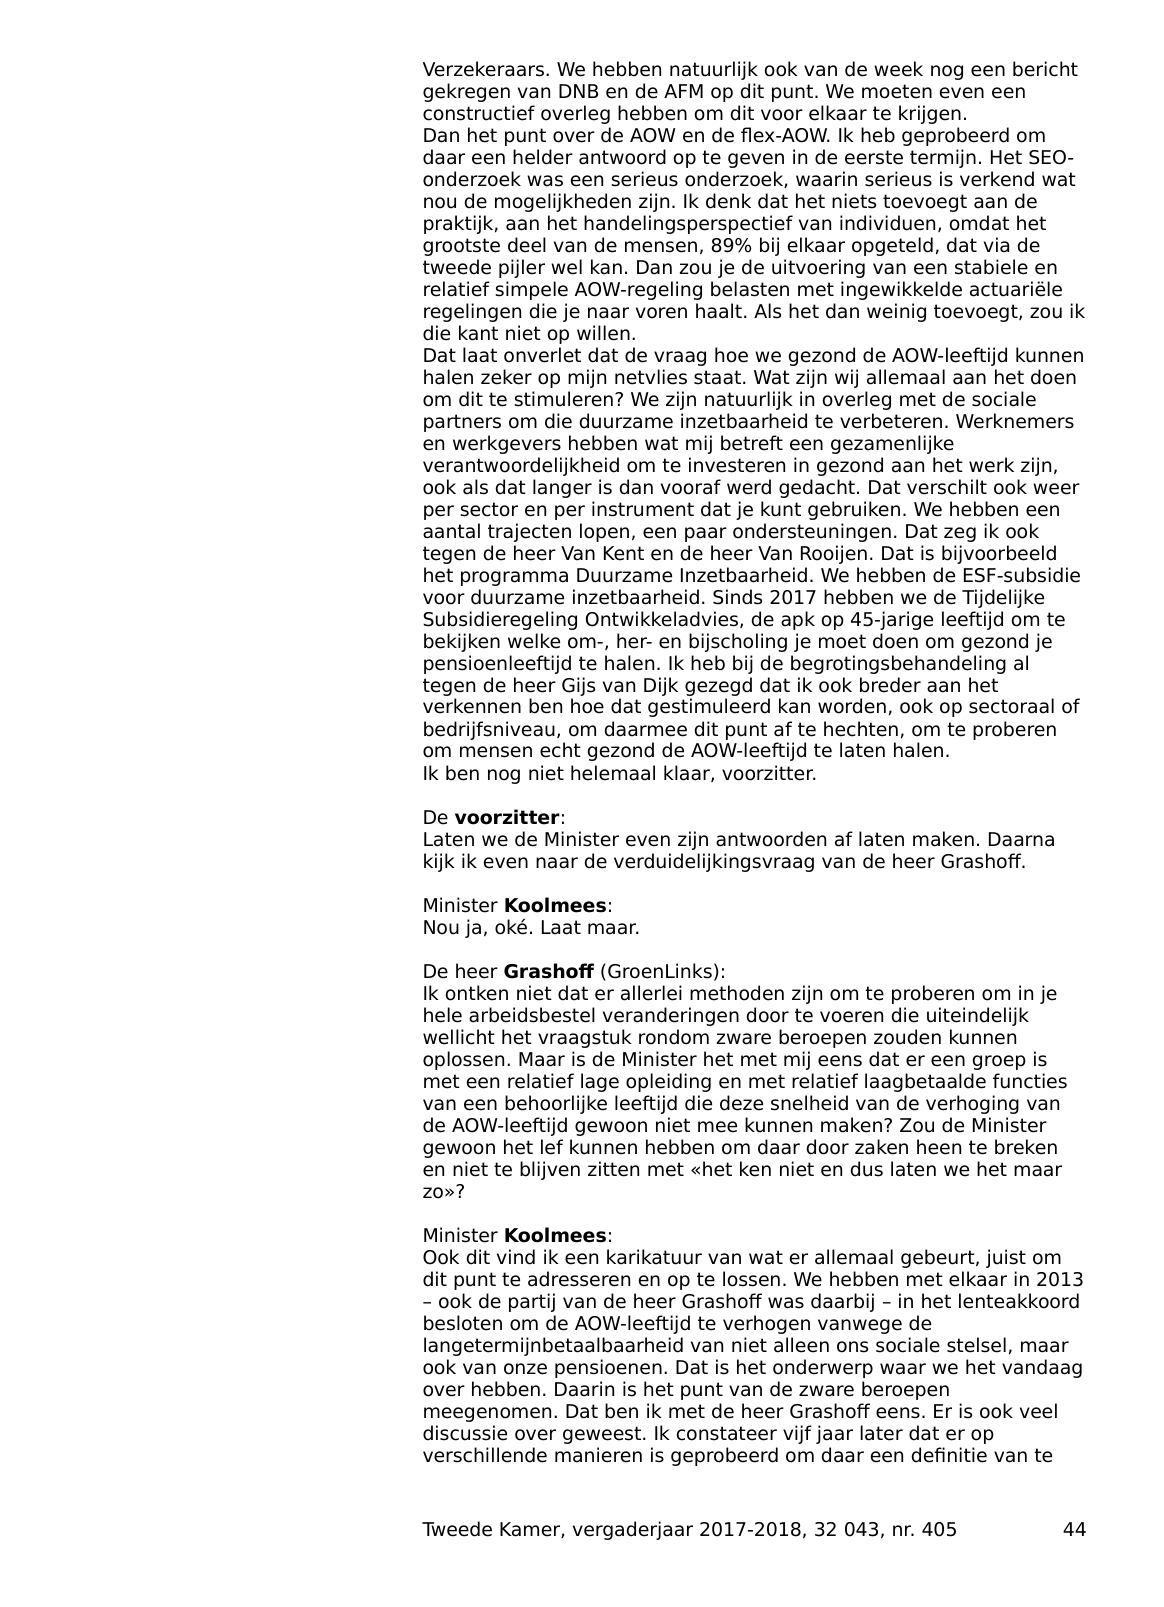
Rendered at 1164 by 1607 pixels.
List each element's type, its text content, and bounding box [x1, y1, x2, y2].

text Dat laat onverlet dat de vraag hoe we gezond de AOW-leeftijd kunnen halen zeker op mijn netvlies staat. Wat zijn wij allemaal aan het doen om dit te stimuleren? We zijn natuurlijk in overleg met de sociale partners om die duurzame inzetbaarheid te verbeteren. Werknemers en werkgevers hebben wat mij betreft een gezamenlijke verantwoordelijkheid om te investeren in gezond aan het werk zijn, ook als dat langer is dan vooraf werd gedacht. Dat verschilt ook weer per sector en per instrument dat je kunt gebruiken. We hebben een aantal trajecten lopen, een paar ondersteuningen. Dat zeg ik ook tegen de heer Van Kent en de heer Van Rooijen. Dat is bijvoorbeeld het programma Duurzame Inzetbaarheid. We hebben de ESF-subsidie voor duurzame inzetbaarheid. Sinds 2017 hebben we de Tijdelijke Subsidieregeling Ontwikkeladvies, de apk op 45-jarige leeftijd om te bekijken welke om-, her- en bijscholing je moet doen om gezond je pensioenleeftijd te halen. Ik heb bij de begrotingsbehandeling al tegen de heer Gijs van Dijk gezegd dat ik ook breder aan het verkennen ben hoe dat gestimuleerd kan worden, ook op sectoraal of bedrijfsniveau, om daarmee dit punt af te hechten, om te proberen om mensen echt gezond de AOW-leeftijd te laten halen. [422, 345, 1087, 762]
text Ik ben nog niet helemaal klaar, voorzitter. [422, 762, 1087, 784]
text Verzekeraars. We hebben natuurlijk ook van de week nog een bericht gekregen van DNB en de AFM op dit punt. We moeten even een constructief overleg hebben om dit voor elkaar te krijgen. [422, 59, 1087, 125]
text Ik ontken niet dat er allerlei methoden zijn om te proberen om in je hele arbeidsbestel veranderingen door te voeren die uiteindelijk wellicht het vraagstuk rondom zware beroepen zouden kunnen oplossen. Maar is de Minister het met mij eens dat er een groep is met een relatief lage opleiding en met relatief laagbetaalde functies van een behoorlijke leeftijd die deze snelheid van de verhoging van de AOW-leeftijd gewoon niet mee kunnen maken? Zou de Minister gewoon het lef kunnen hebben om daar door zaken heen te breken en niet te blijven zitten met «het ken niet en dus laten we het maar zo»? [422, 983, 1087, 1203]
text Minister Koolmees: [422, 1225, 1087, 1247]
text Ook dit vind ik een karikatuur van wat er allemaal gebeurt, juist om dit punt te adresseren en op te lossen. We hebben met elkaar in 2013 – ook de partij van de heer Grashoff was daarbij – in het lenteakkoord besloten om de AOW-leeftijd te verhogen vanwege de langetermijnbetaalbaarheid van niet alleen ons sociale stelsel, maar ook van onze pensioenen. Dat is het onderwerp waar we het vandaag over hebben. Daarin is het punt van de zware beroepen meegenomen. Dat ben ik met de heer Grashoff eens. Er is ook veel discussie over geweest. Ik constateer vijf jaar later dat er op verschillende manieren is geprobeerd om daar een definitie van te [422, 1247, 1087, 1467]
text Nou ja, oké. Laat maar. [422, 917, 1087, 939]
text Laten we de Minister even zijn antwoorden af laten maken. Daarna kijk ik even naar de verduidelijkingsvraag van de heer Grashoff. [422, 828, 1087, 872]
text Minister Koolmees: [422, 895, 1087, 917]
text Dan het punt over de AOW en de flex-AOW. Ik heb geprobeerd om daar een helder antwoord op te geven in de eerste termijn. Het SEO-onderzoek was een serieus onderzoek, waarin serieus is verkend wat nou de mogelijkheden zijn. Ik denk dat het niets toevoegt aan de praktijk, aan het handelingsperspectief van individuen, omdat het grootste deel van de mensen, 89% bij elkaar opgeteld, dat via de tweede pijler wel kan. Dan zou je de uitvoering van een stabiele en relatief simpele AOW-regeling belasten met ingewikkelde actuariële regelingen die je naar voren haalt. Als het dan weinig toevoegt, zou ik die kant niet op willen. [422, 125, 1087, 345]
text De heer Grashoff (GroenLinks): [422, 961, 1087, 983]
text De voorzitter: [422, 807, 1087, 828]
